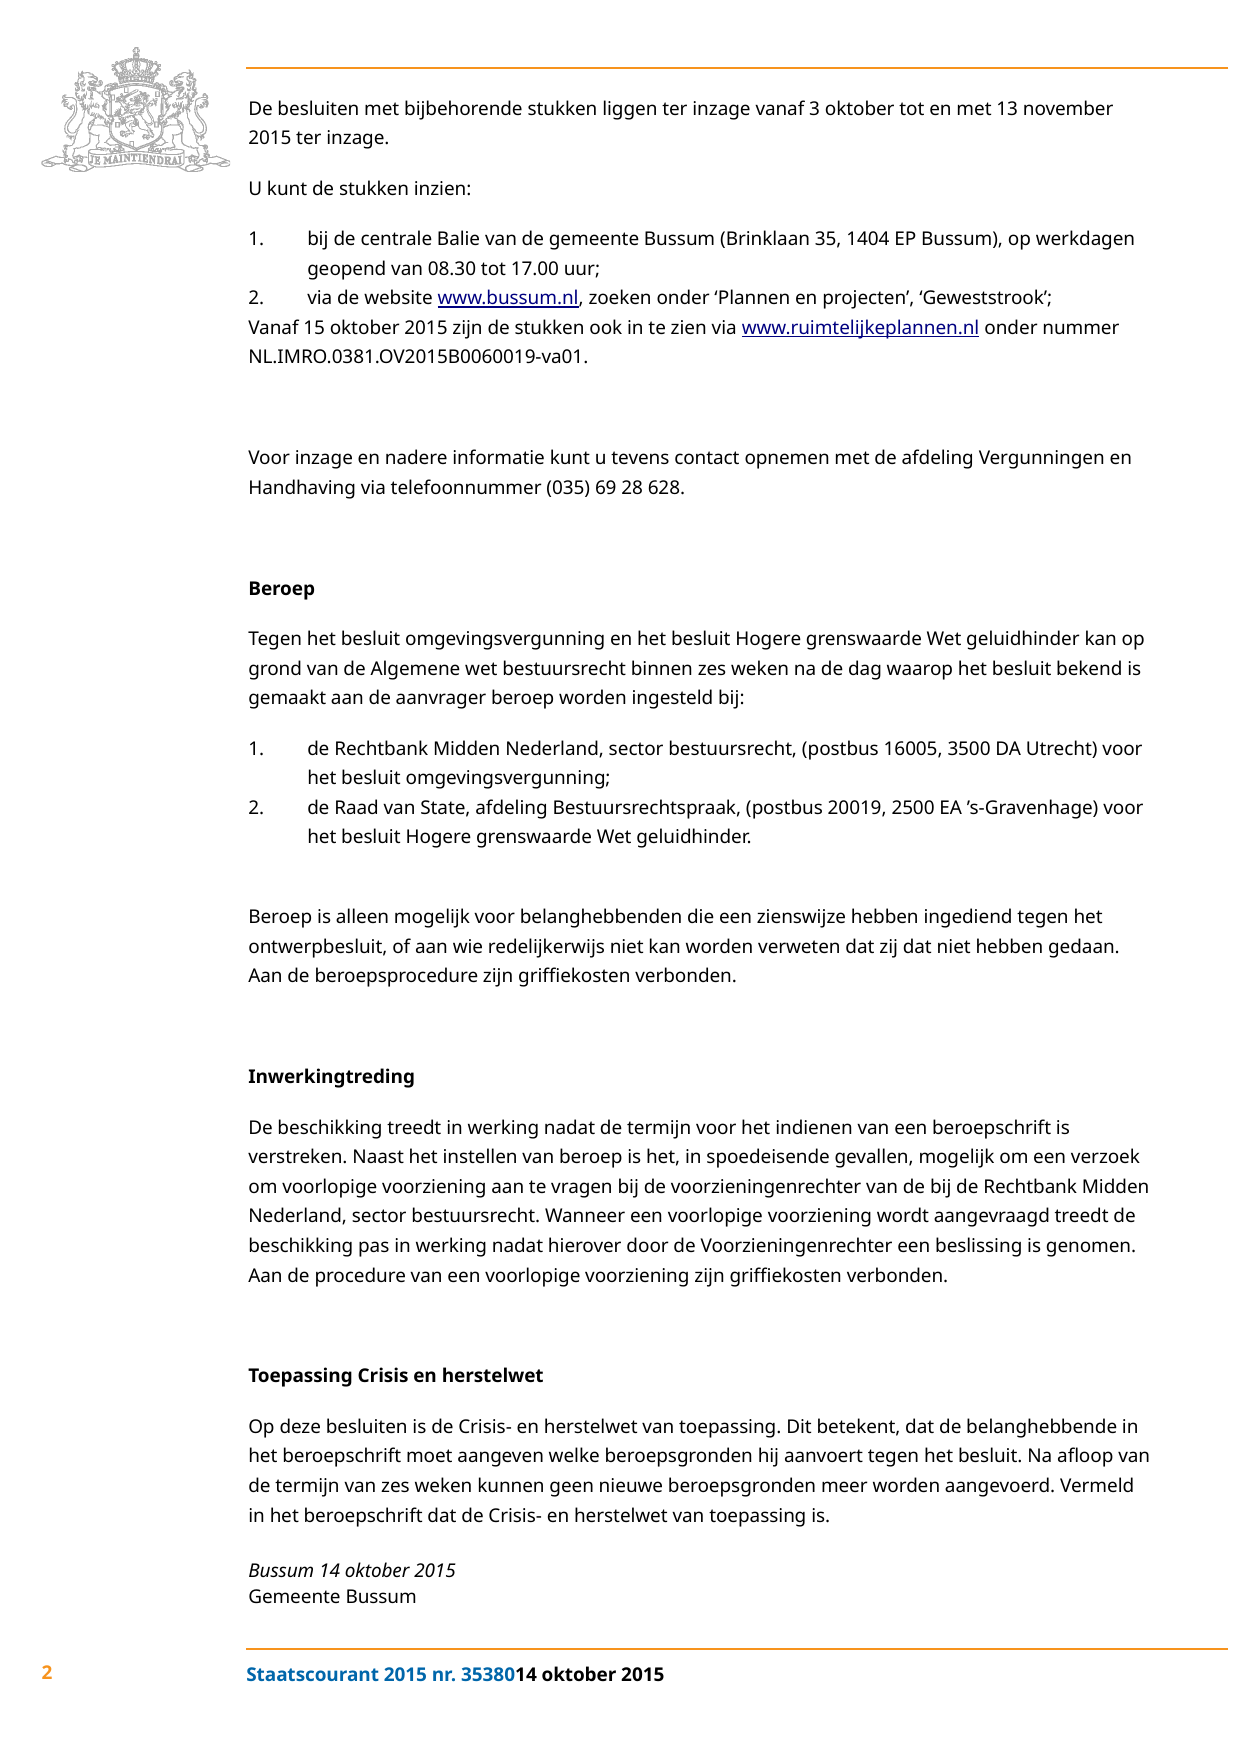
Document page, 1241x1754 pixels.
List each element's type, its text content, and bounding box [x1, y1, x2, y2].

text De beschikking treedt in werking nadat de termijn voor het indienen van een beroepschrift is verstreken. Naast het instellen van beroep is het, in spoedeisende gevallen, mogelijk om een verzoek om voorlopige voorziening aan te vragen bij de voorzieningenrechter van de bij de Rechtbank Midden Nederland, sector bestuursrecht. Wanneer een voorlopige voorziening wordt aangevraagd treedt de beschikking pas in werking nadat hierover door de Voorzieningenrechter een beslissing is genomen. Aan de procedure van een voorlopige voorziening zijn griffiekosten verbonden. [248, 1114, 1152, 1288]
list bij de centrale Balie van de gemeente Bussum (Brinklaan 35, 1404 EP Bussum), op werkdagen geopend van 08.30 tot 17.00 uur; [248, 225, 1152, 281]
picture [41, 47, 231, 172]
text Vanaf 15 oktober 2015 zijn de stukken ook in te zien via www.ruimtelijkeplannen.nl onder nummer NL.IMRO.0381.OV2015B0060019-va01. [248, 314, 1152, 369]
text Tegen het besluit omgevingsvergunning en het besluit Hogere grenswaarde Wet geluidhinder kan op grond van de Algemene wet bestuursrecht binnen zes weken na de dag waarop het besluit bekend is gemaakt aan de aanvrager beroep worden ingesteld bij: [248, 625, 1152, 710]
text Beroep is alleen mogelijk voor belanghebbenden die een zienswijze hebben ingediend tegen het ontwerpbesluit, of aan wie redelijkerwijs niet kan worden verweten dat zij dat niet hebben gedaan. Aan de beroepsprocedure zijn griffiekosten verbonden. [248, 903, 1152, 988]
text Voor inzage en nadere informatie kunt u tevens contact opnemen met de afdeling Vergunningen en Handhaving via telefoonnummer (035) 69 28 628. [248, 444, 1152, 500]
text Op deze besluiten is de Crisis- en herstelwet van toepassing. Dit betekent, dat de belanghebbende in het beroepschrift moet aangeven welke beroepsgronden hij aanvoert tegen het besluit. Na afloop van de termijn van zes weken kunnen geen nieuwe beroepsgronden meer worden aangevoerd. Vermeld in het beroepschrift dat de Crisis- en herstelwet van toepassing is. [248, 1413, 1152, 1528]
text Beroep [248, 575, 1152, 601]
text U kunt de stukken inzien: [248, 175, 1152, 201]
list de Rechtbank Midden Nederland, sector bestuursrecht, (postbus 16005, 3500 DA Utrecht) voor het besluit omgevingsvergunning; [248, 735, 1152, 790]
list de Raad van State, afdeling Bestuursrechtspraak, (postbus 20019, 2500 EA ’s-Gravenhage) voor het besluit Hogere grenswaarde Wet geluidhinder. [248, 794, 1152, 849]
text Toepassing Crisis en herstelwet [248, 1363, 1152, 1388]
text De besluiten met bijbehorende stukken liggen ter inzage vanaf 3 oktober tot en met 13 november 2015 ter inzage. [248, 95, 1152, 150]
text Inwerkingtreding [248, 1063, 1152, 1089]
text Gemeente Bussum [248, 1583, 1152, 1609]
text Bussum 14 oktober 2015 [248, 1557, 1152, 1583]
list via de website www.bussum.nl, zoeken onder ‘Plannen en projecten’, ‘Geweststrook’; [248, 284, 1152, 310]
